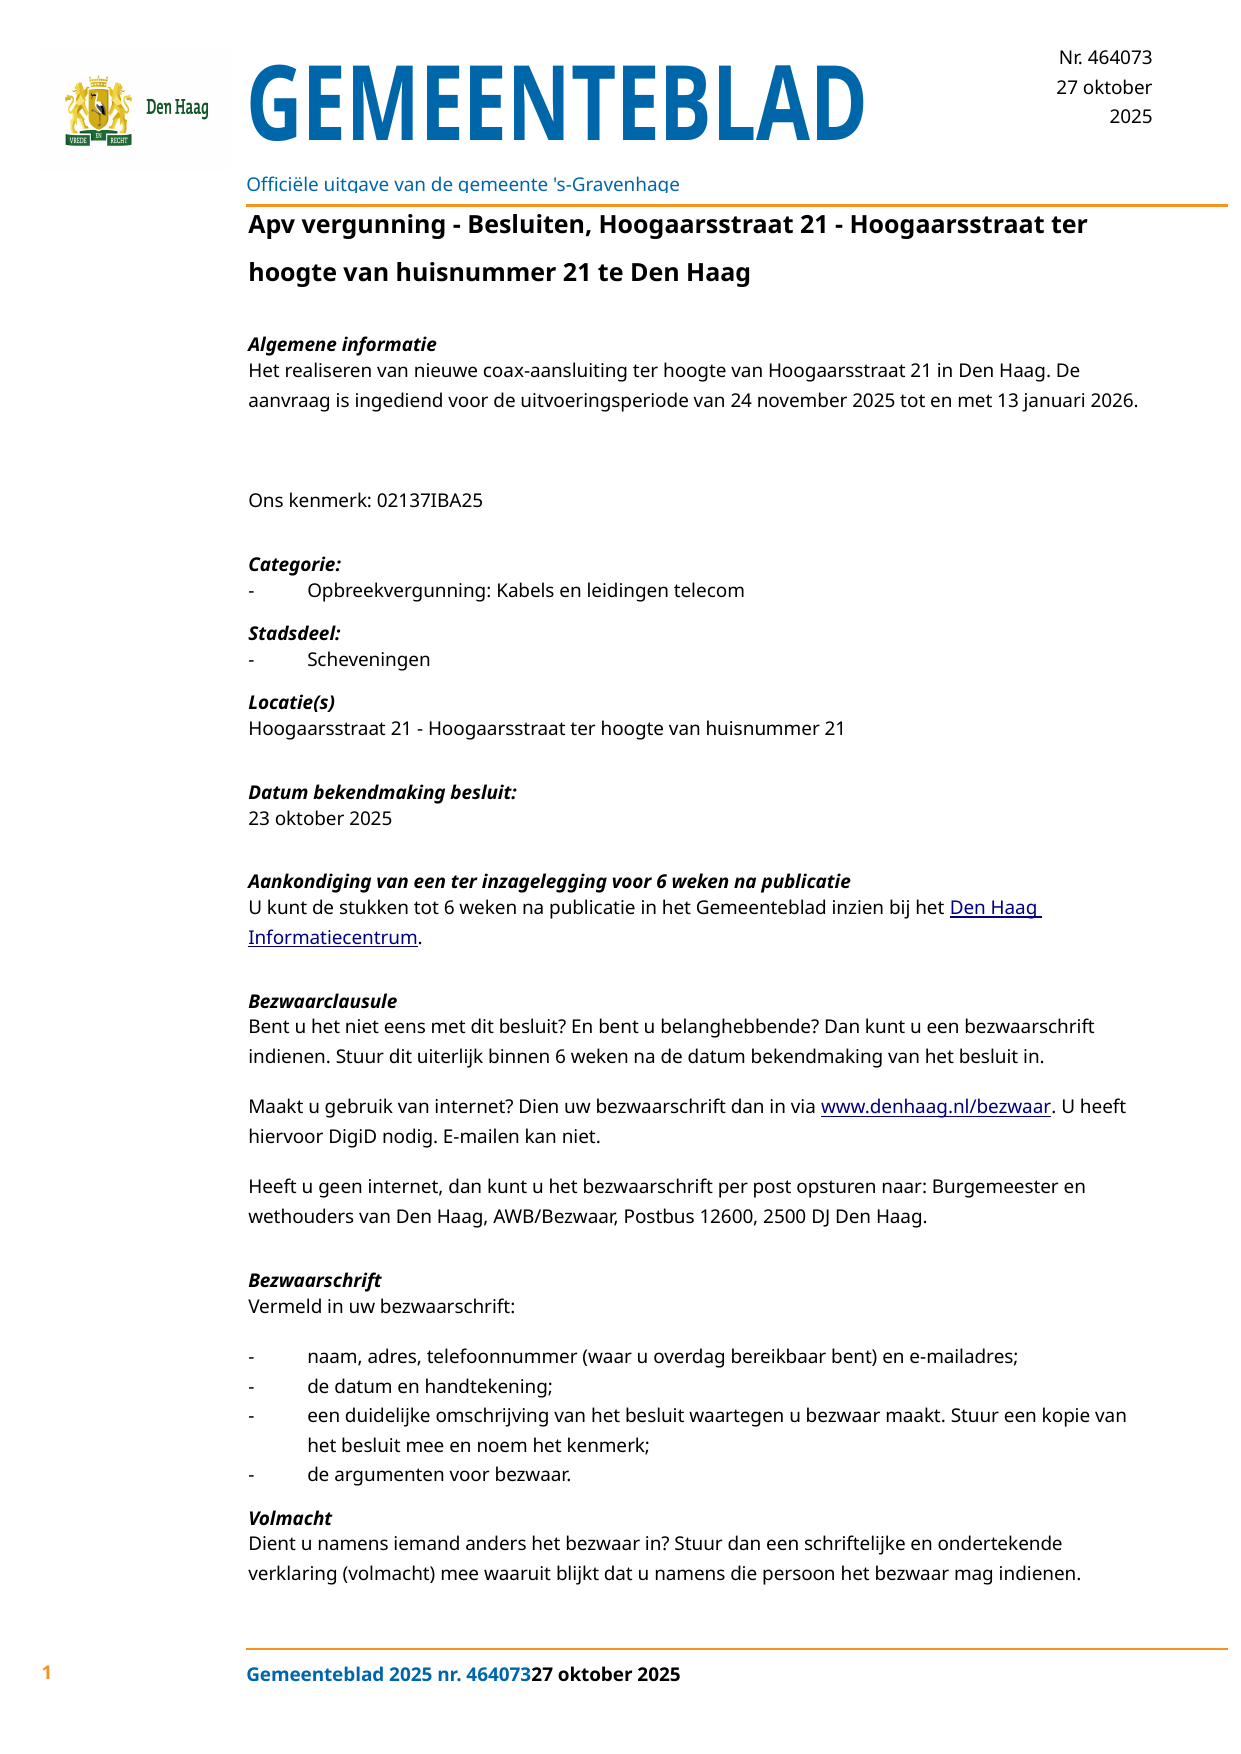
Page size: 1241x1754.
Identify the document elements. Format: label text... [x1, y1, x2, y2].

list een duidelijke omschrijving van het besluit waartegen u bezwaar maakt. Stuur een kopie van het besluit mee en noem het kenmerk; [248, 1402, 1152, 1458]
text Locatie(s) [248, 689, 1152, 715]
picture [41, 47, 231, 172]
text Aankondiging van een ter inzagelegging voor 6 weken na publicatie [248, 869, 1152, 894]
list de datum en handtekening; [248, 1373, 1152, 1399]
text Bent u het niet eens met dit besluit? En bent u belanghebbende? Dan kunt u een bezwaarschrift indienen. Stuur dit uiterlijk binnen 6 weken na de datum bekendmaking van het besluit in. [248, 1014, 1152, 1069]
text Datum bekendmaking besluit: [248, 779, 1152, 805]
text Bezwaarschrift [248, 1267, 1152, 1293]
text Maakt u gebruik van internet? Dien uw bezwaarschrift dan in via www.denhaag.nl/bezwaar. U heeft hiervoor DigiD nodig. E-mailen kan niet. [248, 1094, 1152, 1149]
text Stadsdeel: [248, 620, 1152, 646]
text Apv vergunning - Besluiten, Hoogaarsstraat 21 - Hoogaarsstraat ter hoogte van huisnummer 21 te Den Haag [248, 207, 1152, 288]
text U kunt de stukken tot 6 weken na publicatie in het Gemeenteblad inzien bij het Den Haag Informatiecentrum. [248, 894, 1152, 950]
text Bezwaarclausule [248, 988, 1152, 1014]
text Categorie: [248, 552, 1152, 577]
text Volmacht [248, 1505, 1152, 1531]
text Algemene informatie [248, 331, 1152, 357]
list de argumenten voor bezwaar. [248, 1462, 1152, 1487]
text Heeft u geen internet, dan kunt u het bezwaarschrift per post opsturen naar: Burgemeester en wethouders van Den Haag, AWB/Bezwaar, Postbus 12600, 2500 DJ Den Haag. [248, 1174, 1152, 1229]
text Hoogaarsstraat 21 - Hoogaarsstraat ter hoogte van huisnummer 21 [248, 715, 1152, 741]
list Scheveningen [248, 646, 1152, 672]
text 23 oktober 2025 [248, 805, 1152, 830]
text Ons kenmerk: 02137IBA25 [248, 488, 1152, 513]
list naam, adres, telefoonnummer (waar u overdag bereikbaar bent) en e-mailadres; [248, 1343, 1152, 1369]
text Het realiseren van nieuwe coax-aansluiting ter hoogte van Hoogaarsstraat 21 in Den Haag. De aanvraag is ingediend voor de uitvoeringsperiode van 24 november 2025 tot en met 13 januari 2026. [248, 357, 1152, 412]
text Vermeld in uw bezwaarschrift: [248, 1293, 1152, 1319]
text Dient u namens iemand anders het bezwaar in? Stuur dan een schriftelijke en ondertekende verklaring (volmacht) mee waaruit blijkt dat u namens die persoon het bezwaar mag indienen. [248, 1531, 1152, 1586]
list Opbreekvergunning: Kabels en leidingen telecom [248, 577, 1152, 603]
